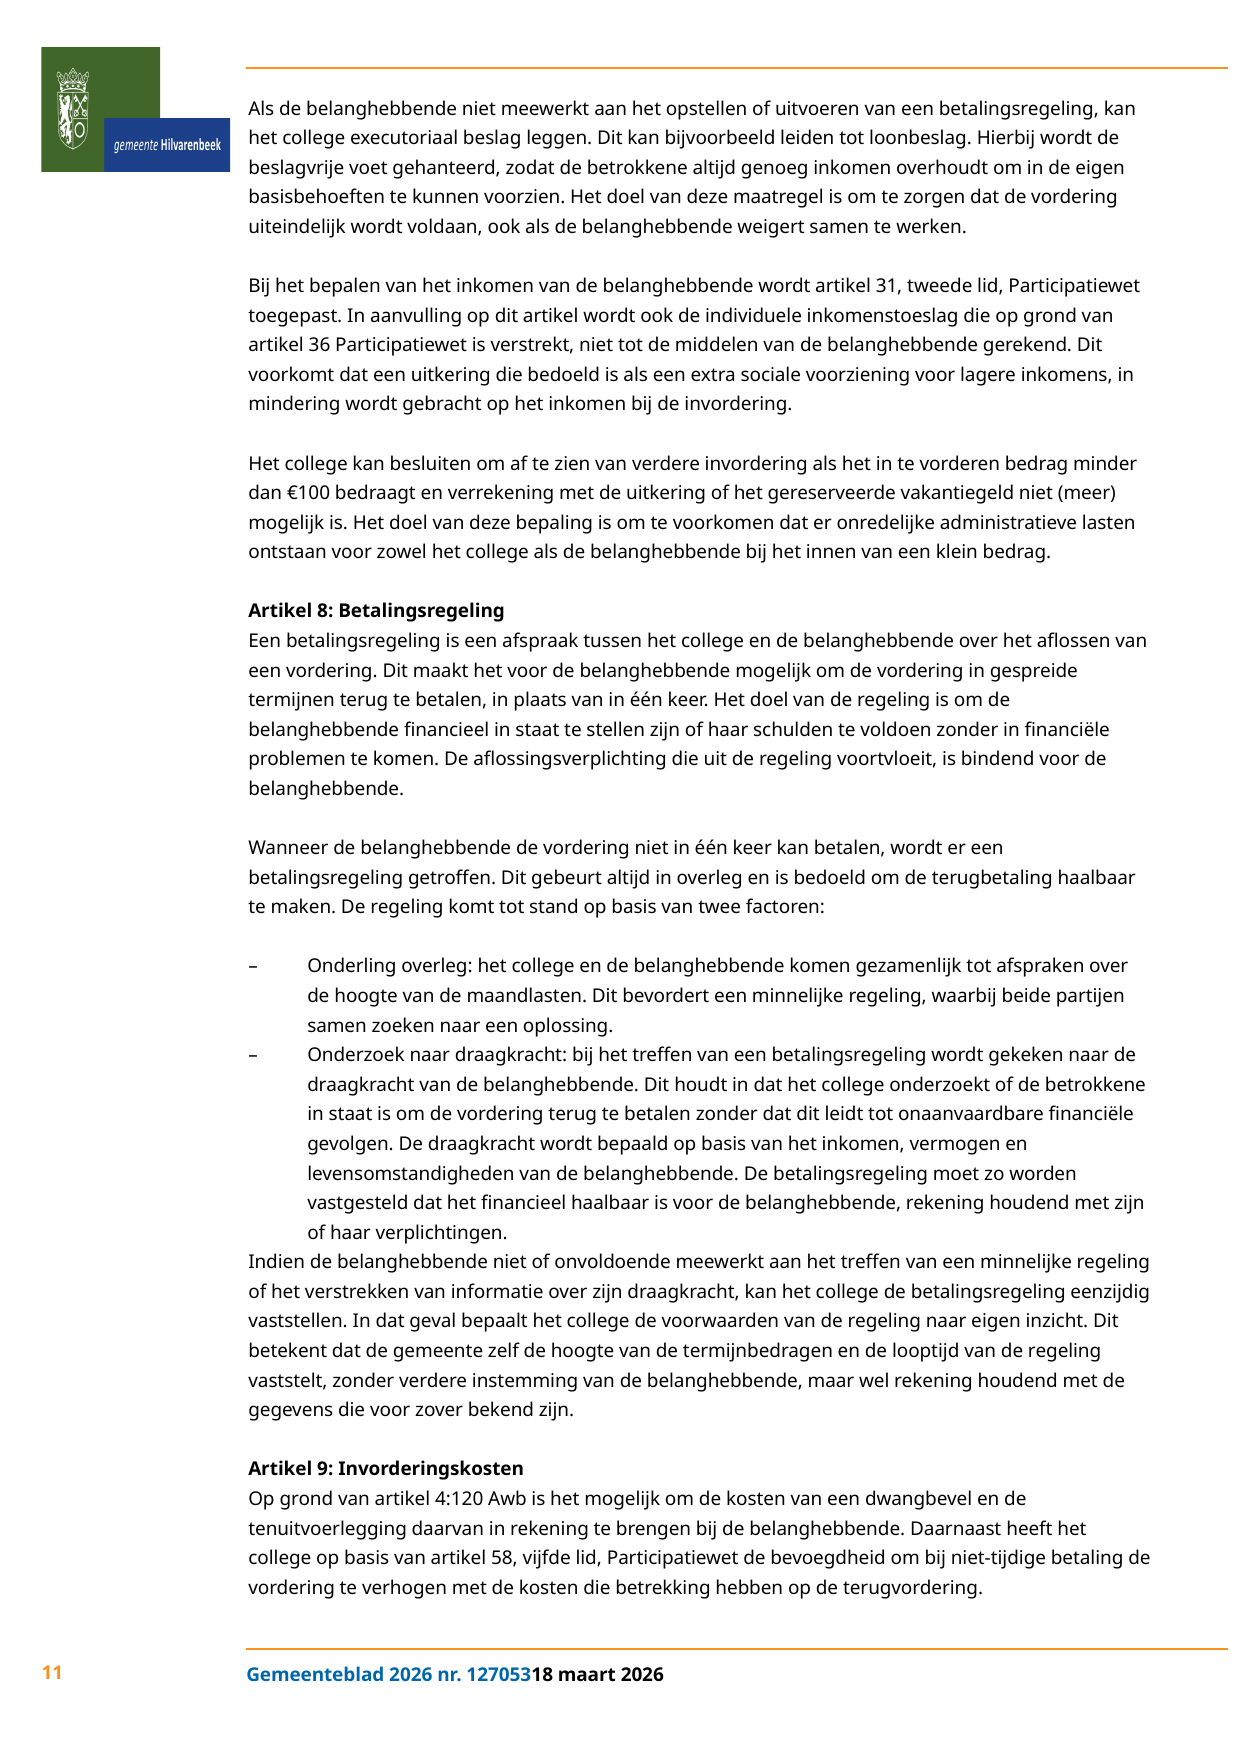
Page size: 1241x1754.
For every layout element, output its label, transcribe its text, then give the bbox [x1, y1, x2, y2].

text Artikel 8: Betalingsregeling [248, 598, 1152, 623]
list Onderzoek naar draagkracht: bij het treffen van een betalingsregeling wordt gekeken naar de draagkracht van de belanghebbende. Dit houdt in dat het college onderzoekt of de betrokkene in staat is om de vordering terug te betalen zonder dat dit leidt tot onaanvaardbare financiële gevolgen. De draagkracht wordt bepaald op basis van het inkomen, vermogen en levensomstandigheden van de belanghebbende. De betalingsregeling moet zo worden vastgesteld dat het financieel haalbaar is voor de belanghebbende, rekening houdend met zijn of haar verplichtingen. [248, 1041, 1152, 1245]
picture [41, 47, 231, 172]
text Wanneer de belanghebbende de vordering niet in één keer kan betalen, wordt er een betalingsregeling getroffen. Dit gebeurt altijd in overleg en is bedoeld om de terugbetaling haalbaar te maken. De regeling komt tot stand op basis van twee factoren: [248, 834, 1152, 919]
text Indien de belanghebbende niet of onvoldoende meewerkt aan het treffen van een minnelijke regeling of het verstrekken van informatie over zijn draagkracht, kan het college de betalingsregeling eenzijdig vaststellen. In dat geval bepaalt het college de voorwaarden van de regeling naar eigen inzicht. Dit betekent dat de gemeente zelf de hoogte van de termijnbedragen en de looptijd van de regeling vaststelt, zonder verdere instemming van de belanghebbende, maar wel rekening houdend met de gegevens die voor zover bekend zijn. [248, 1248, 1152, 1422]
list Onderling overleg: het college en de belanghebbende komen gezamenlijk tot afspraken over de hoogte van de maandlasten. Dit bevordert een minnelijke regeling, waarbij beide partijen samen zoeken naar een oplossing. [248, 953, 1152, 1038]
text Het college kan besluiten om af te zien van verdere invordering als het in te vorderen bedrag minder dan €100 bedraagt en verrekening met de uitkering of het gereserveerde vakantiegeld niet (meer) mogelijk is. Het doel van deze bepaling is om te voorkomen dat er onredelijke administratieve lasten ontstaan voor zowel het college als de belanghebbende bij het innen van een klein bedrag. [248, 450, 1152, 564]
text Op grond van artikel 4:120 Awb is het mogelijk om de kosten van een dwangbevel en de tenuitvoerlegging daarvan in rekening te brengen bij de belanghebbende. Daarnaast heeft het college op basis van artikel 58, vijfde lid, Participatiewet de bevoegdheid om bij niet-tijdige betaling de vordering te verhogen met de kosten die betrekking hebben op de terugvordering. [248, 1485, 1152, 1600]
text Artikel 9: Invorderingskosten [248, 1456, 1152, 1481]
text Bij het bepalen van het inkomen van de belanghebbende wordt artikel 31, tweede lid, Participatiewet toegepast. In aanvulling op dit artikel wordt ook de individuele inkomenstoeslag die op grond van artikel 36 Participatiewet is verstrekt, niet tot de middelen van de belanghebbende gerekend. Dit voorkomt dat een uitkering die bedoeld is als een extra sociale voorziening voor lagere inkomens, in mindering wordt gebracht op het inkomen bij de invordering. [248, 272, 1152, 416]
text Een betalingsregeling is een afspraak tussen het college en de belanghebbende over het aflossen van een vordering. Dit maakt het voor de belanghebbende mogelijk om de vordering in gespreide termijnen terug te betalen, in plaats van in één keer. Het doel van de regeling is om de belanghebbende financieel in staat te stellen zijn of haar schulden te voldoen zonder in financiële problemen te komen. De aflossingsverplichting die uit de regeling voortvloeit, is bindend voor de belanghebbende. [248, 627, 1152, 801]
text Als de belanghebbende niet meewerkt aan het opstellen of uitvoeren van een betalingsregeling, kan het college executoriaal beslag leggen. Dit kan bijvoorbeeld leiden tot loonbeslag. Hierbij wordt de beslagvrije voet gehanteerd, zodat de betrokkene altijd genoeg inkomen overhoudt om in de eigen basisbehoeften te kunnen voorzien. Het doel van deze maatregel is om te zorgen dat de vordering uiteindelijk wordt voldaan, ook als de belanghebbende weigert samen te werken. [248, 95, 1152, 239]
